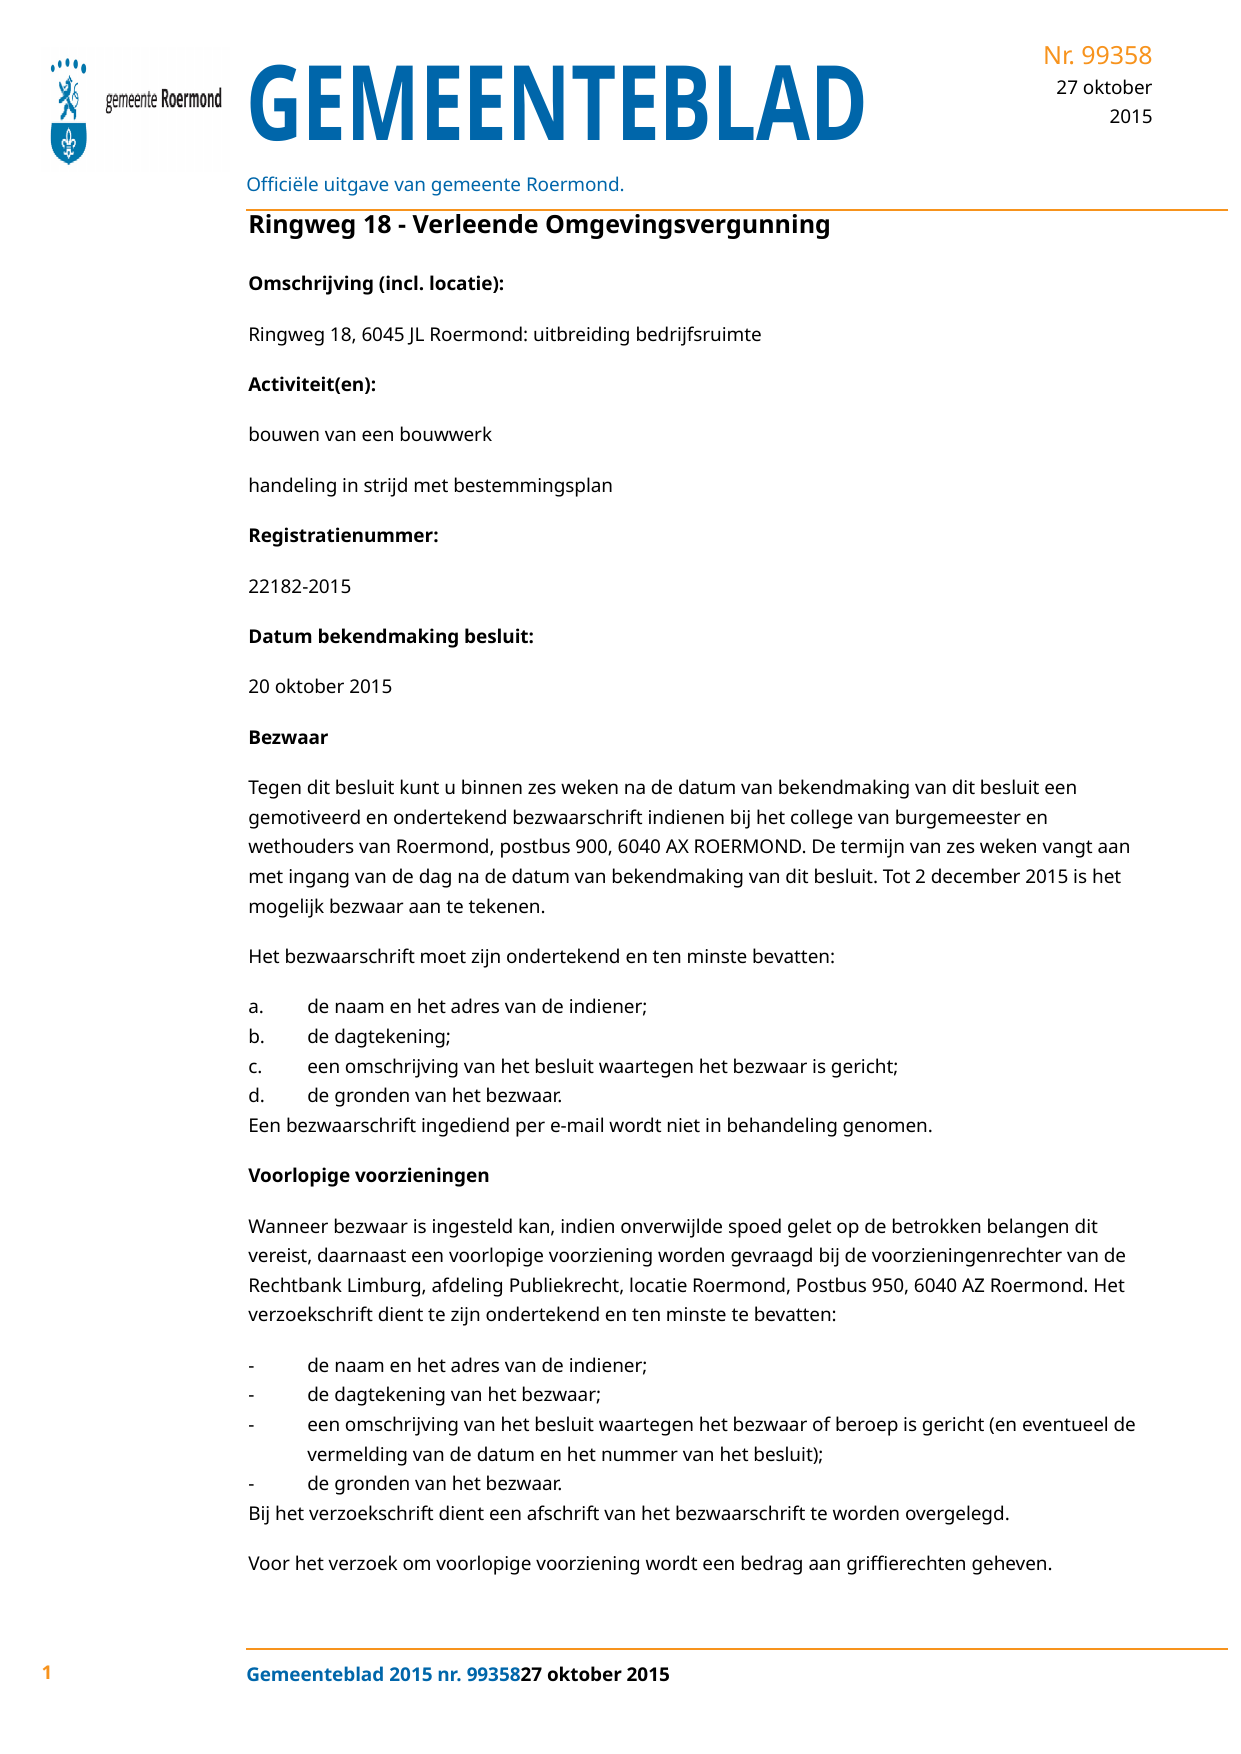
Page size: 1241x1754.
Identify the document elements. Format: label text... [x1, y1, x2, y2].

text Registratienummer: [248, 522, 1152, 548]
text Ringweg 18 - Verleende Omgevingsvergunning [248, 211, 1152, 241]
list de dagtekening van het bezwaar; [248, 1382, 1152, 1407]
list de gronden van het bezwaar. [248, 1082, 1152, 1108]
text Omschrijving (incl. locatie): [248, 270, 1152, 296]
text Tegen dit besluit kunt u binnen zes weken na de datum van bekendmaking van dit besluit een gemotiveerd en ondertekend bezwaarschrift indienen bij het college van burgemeester en wethouders van Roermond, postbus 900, 6040 AX ROERMOND. De termijn van zes weken vangt aan met ingang van de dag na de datum van bekendmaking van dit besluit. Tot 2 december 2015 is het mogelijk bezwaar aan te tekenen. [248, 774, 1152, 918]
picture [41, 47, 231, 172]
text Voor het verzoek om voorlopige voorziening wordt een bedrag aan griffierechten geheven. [248, 1550, 1152, 1576]
text 20 oktober 2015 [248, 674, 1152, 699]
text Datum bekendmaking besluit: [248, 623, 1152, 649]
text Activiteit(en): [248, 371, 1152, 397]
text Wanneer bezwaar is ingesteld kan, indien onverwijlde spoed gelet op de betrokken belangen dit vereist, daarnaast een voorlopige voorziening worden gevraagd bij de voorzieningenrechter van de Rechtbank Limburg, afdeling Publiekrecht, locatie Roermond, Postbus 950, 6040 AZ Roermond. Het verzoekschrift dient te zijn ondertekend en ten minste te bevatten: [248, 1213, 1152, 1327]
text Bij het verzoekschrift dient een afschrift van het bezwaarschrift te worden overgelegd. [248, 1500, 1152, 1526]
text Ringweg 18, 6045 JL Roermond: uitbreiding bedrijfsruimte [248, 321, 1152, 346]
text Voorlopige voorzieningen [248, 1162, 1152, 1188]
list een omschrijving van het besluit waartegen het bezwaar of beroep is gericht (en eventueel de vermelding van de datum en het nummer van het besluit); [248, 1411, 1152, 1466]
text handeling in strijd met bestemmingsplan [248, 472, 1152, 498]
list de dagtekening; [248, 1023, 1152, 1049]
text bouwen van een bouwwerk [248, 422, 1152, 447]
list de naam en het adres van de indiener; [248, 1352, 1152, 1378]
list een omschrijving van het besluit waartegen het bezwaar is gericht; [248, 1053, 1152, 1078]
text Bezwaar [248, 724, 1152, 750]
text Een bezwaarschrift ingediend per e-mail wordt niet in behandeling genomen. [248, 1112, 1152, 1138]
list de naam en het adres van de indiener; [248, 994, 1152, 1019]
text 22182-2015 [248, 573, 1152, 598]
list de gronden van het bezwaar. [248, 1470, 1152, 1496]
text Het bezwaarschrift moet zijn ondertekend en ten minste bevatten: [248, 943, 1152, 969]
